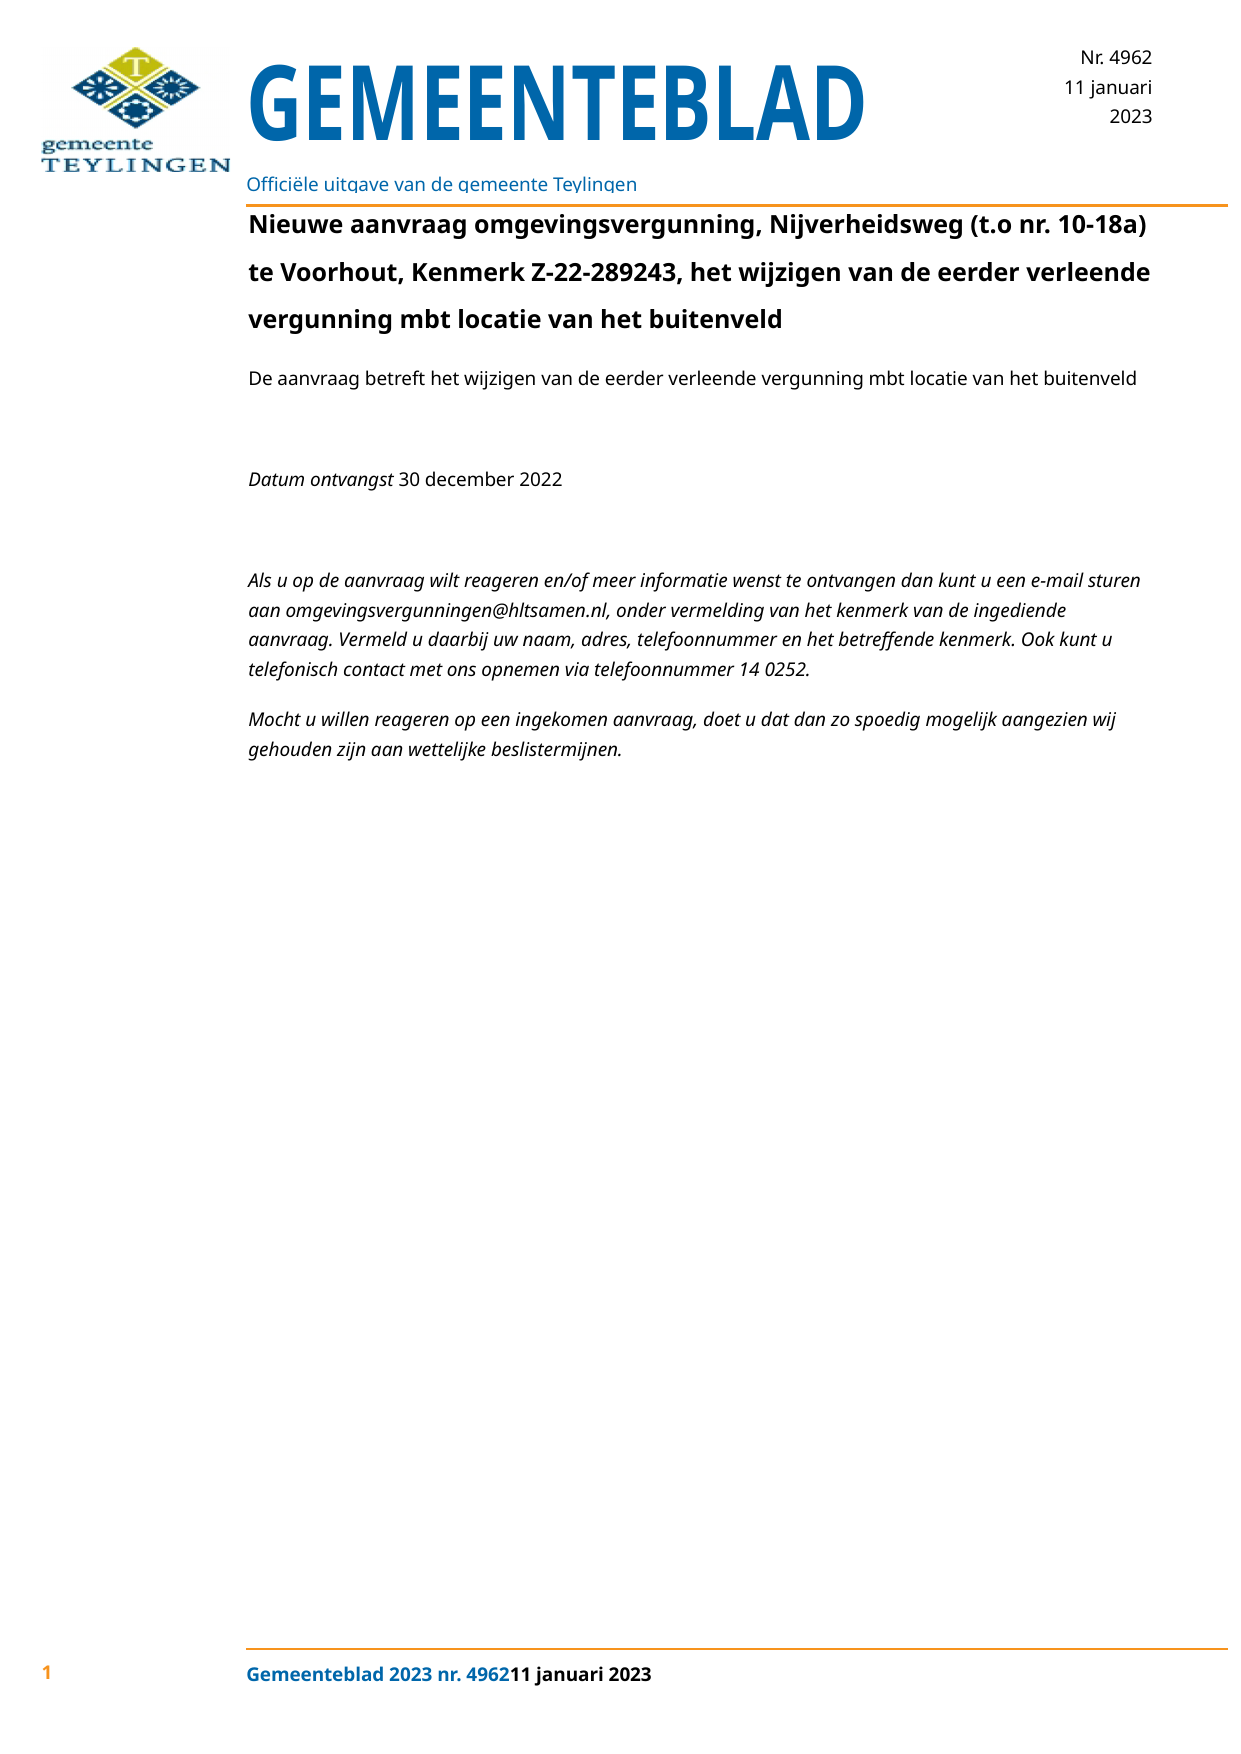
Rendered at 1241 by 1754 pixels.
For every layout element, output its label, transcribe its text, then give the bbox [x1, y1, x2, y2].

text Mocht u willen reageren op een ingekomen aanvraag, doet u dat dan zo spoedig mogelijk aangezien wij gehouden zijn aan wettelijke beslistermijnen. [248, 706, 1152, 762]
text De aanvraag betreft het wijzigen van de eerder verleende vergunning mbt locatie van het buitenveld [248, 366, 1152, 391]
text Datum ontvangst 30 december 2022 [248, 466, 1152, 492]
text Als u op de aanvraag wilt reageren en/of meer informatie wenst te ontvangen dan kunt u een e-mail sturen aan omgevingsvergunningen@hltsamen.nl, onder vermelding van het kenmerk van de ingediende aanvraag. Vermeld u daarbij uw naam, adres, telefoonnummer en het betreffende kenmerk. Ook kunt u telefonisch contact met ons opnemen via telefoonnummer 14 0252. [248, 567, 1152, 682]
picture [41, 47, 231, 172]
text Nieuwe aanvraag omgevingsvergunning, Nijverheidsweg (t.o nr. 10-18a) te Voorhout, Kenmerk Z-22-289243, het wijzigen van de eerder verleende vergunning mbt locatie van het buitenveld [248, 207, 1152, 336]
